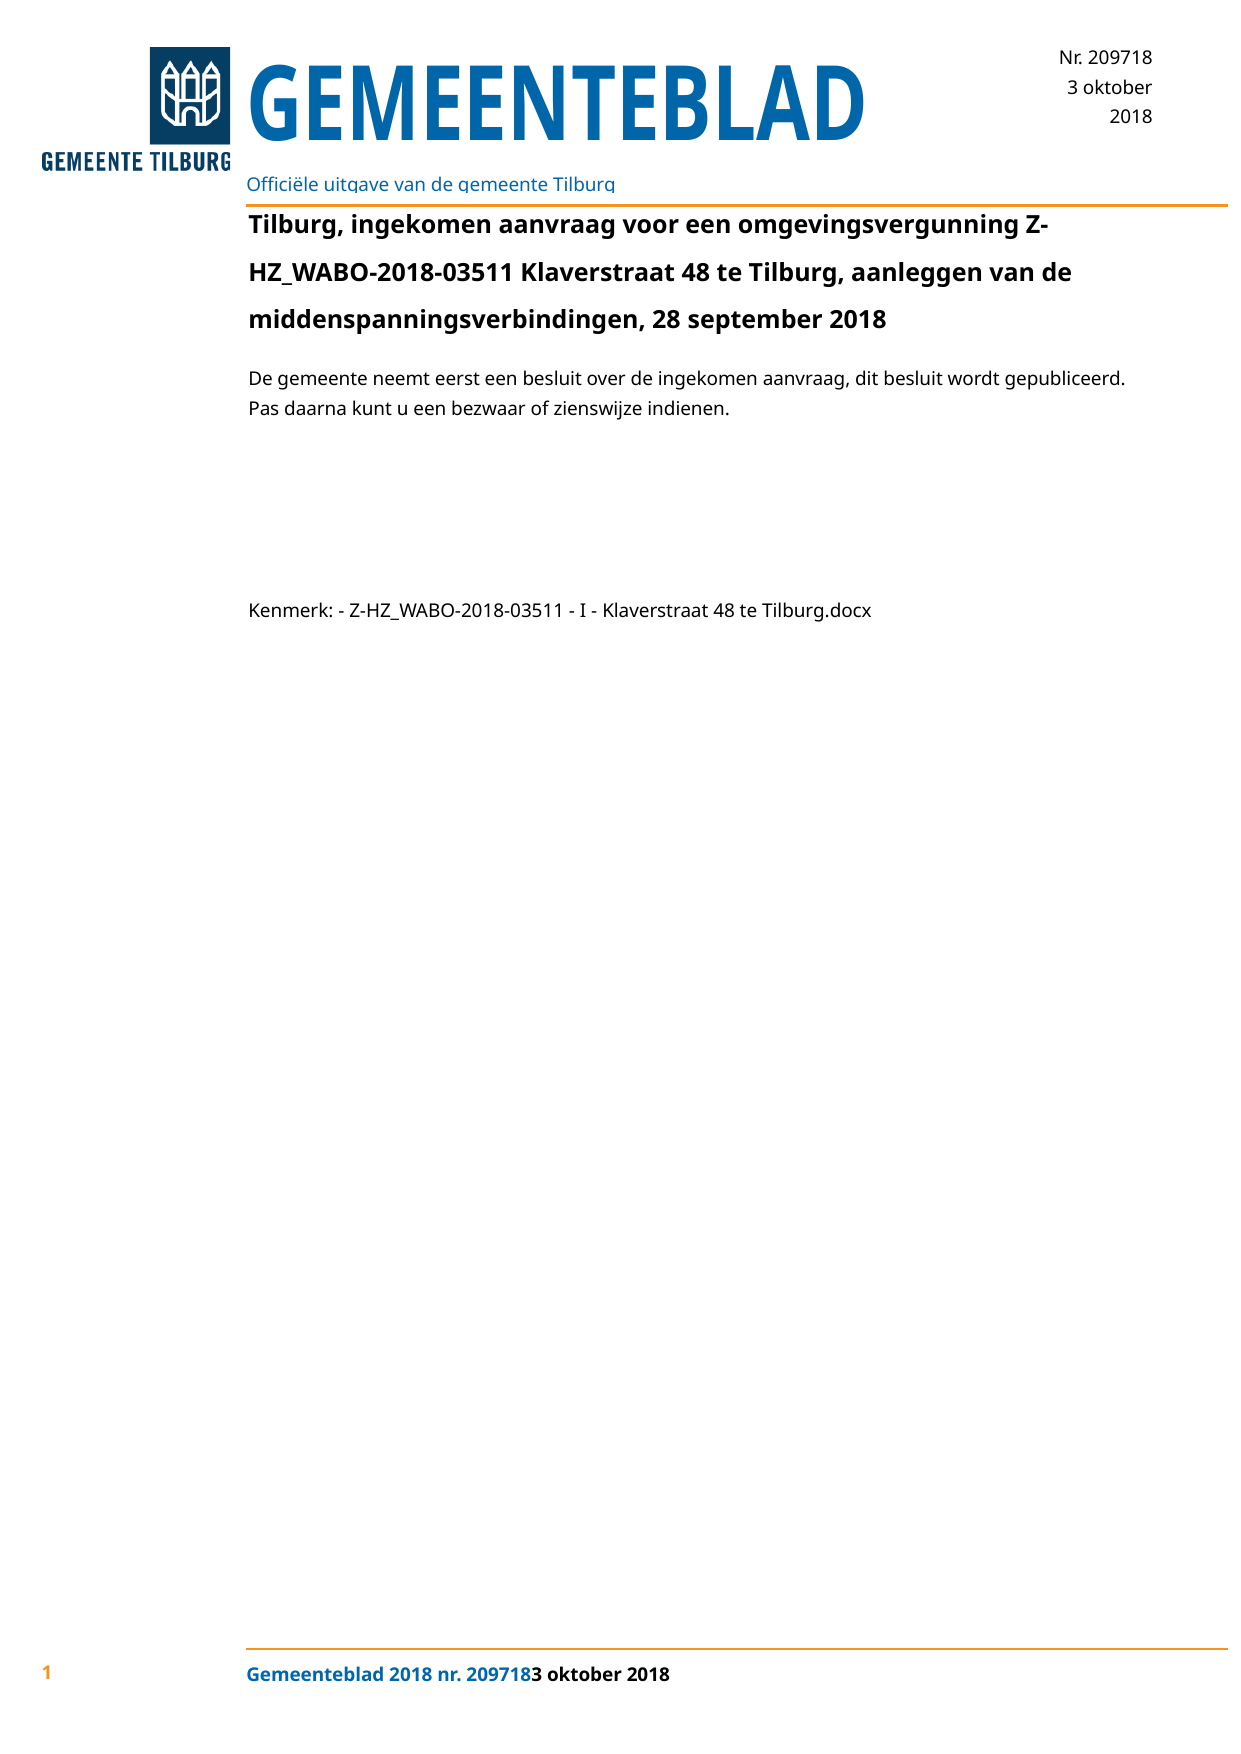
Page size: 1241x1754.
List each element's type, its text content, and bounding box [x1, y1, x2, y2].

picture [41, 47, 231, 172]
text Kenmerk: - Z-HZ_WABO-2018-03511 - I - Klaverstraat 48 te Tilburg.docx [248, 597, 1152, 622]
text De gemeente neemt eerst een besluit over de ingekomen aanvraag, dit besluit wordt gepubliceerd. Pas daarna kunt u een bezwaar of zienswijze indienen. [248, 366, 1152, 421]
text Tilburg, ingekomen aanvraag voor een omgevingsvergunning Z-HZ_WABO-2018-03511 Klaverstraat 48 te Tilburg, aanleggen van de middenspanningsverbindingen, 28 september 2018 [248, 207, 1152, 336]
